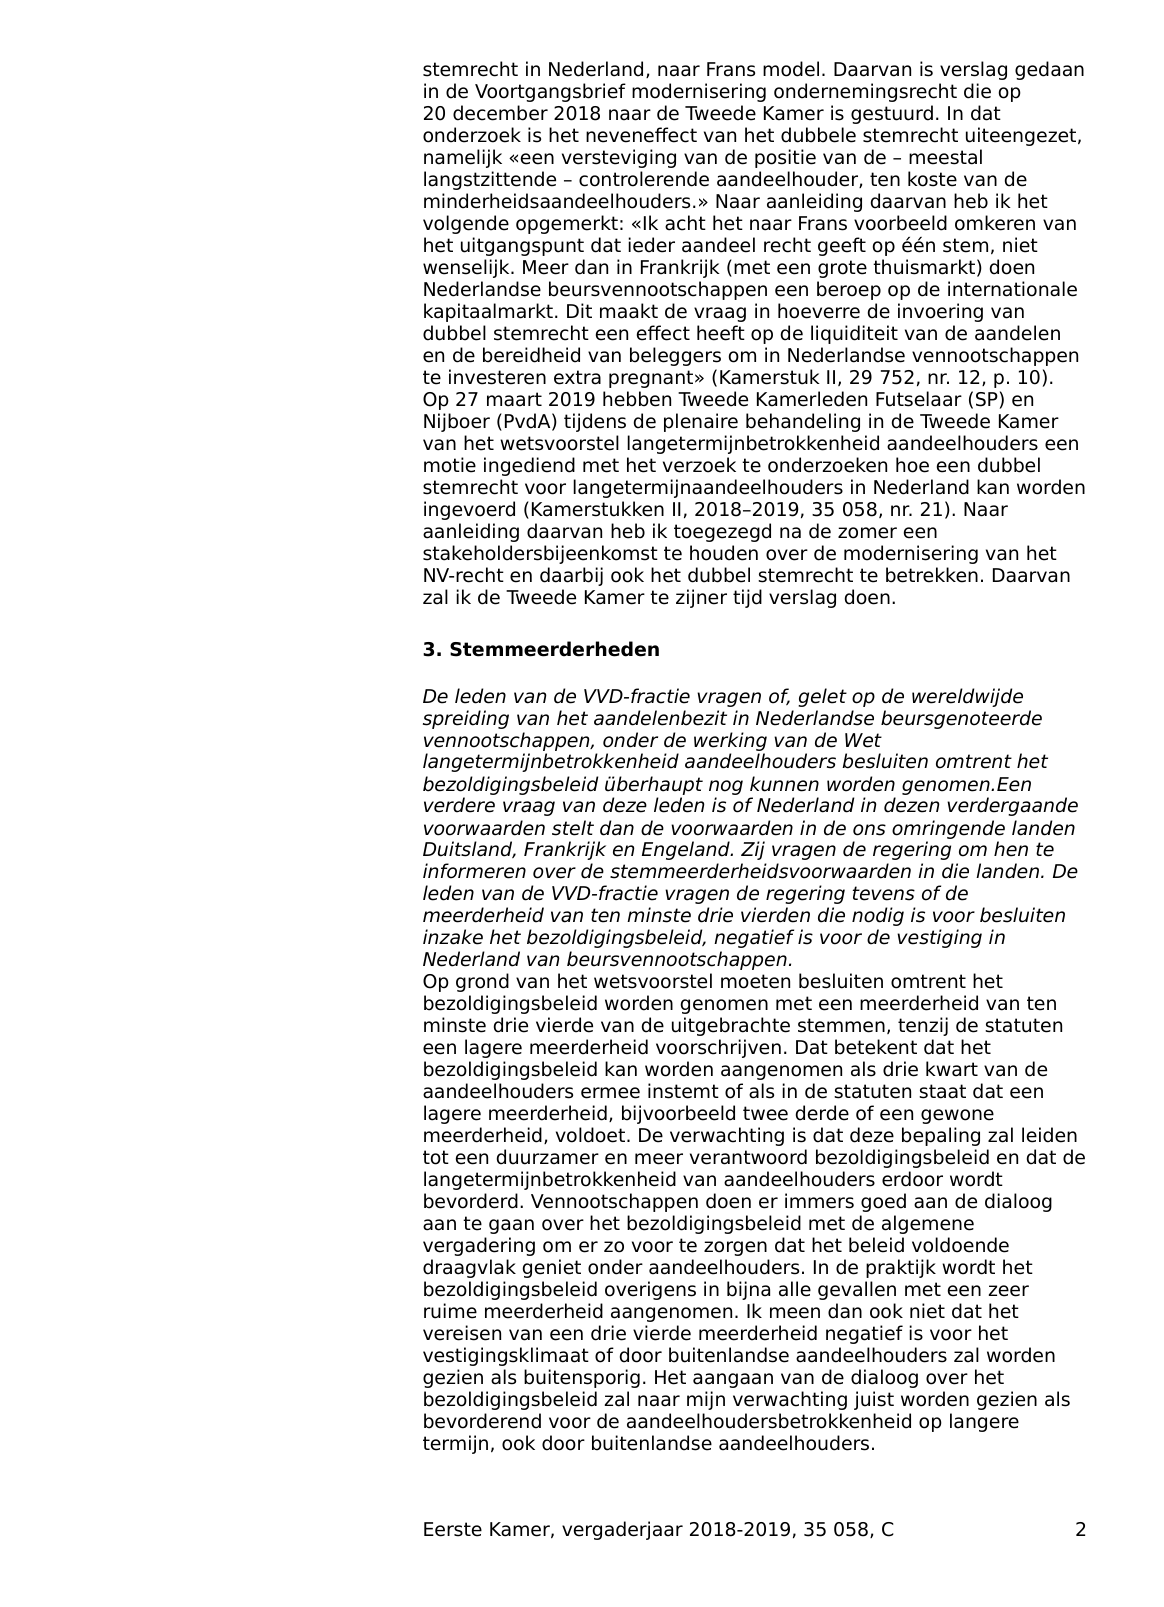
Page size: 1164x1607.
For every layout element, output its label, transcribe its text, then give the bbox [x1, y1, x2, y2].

text stemrecht in Nederland, naar Frans model. Daarvan is verslag gedaan in de Voortgangsbrief modernisering ondernemingsrecht die op 20 december 2018 naar de Tweede Kamer is gestuurd. In dat onderzoek is het neveneffect van het dubbele stemrecht uiteengezet, namelijk «een versteviging van de positie van de – meestal langstzittende – controlerende aandeelhouder, ten koste van de minderheidsaandeelhouders.» Naar aanleiding daarvan heb ik het volgende opgemerkt: «Ik acht het naar Frans voorbeeld omkeren van het uitgangspunt dat ieder aandeel recht geeft op één stem, niet wenselijk. Meer dan in Frankrijk (met een grote thuismarkt) doen Nederlandse beursvennootschappen een beroep op de internationale kapitaalmarkt. Dit maakt de vraag in hoeverre de invoering van dubbel stemrecht een effect heeft op de liquiditeit van de aandelen en de bereidheid van beleggers om in Nederlandse vennootschappen te investeren extra pregnant» (Kamerstuk II, 29 752, nr. 12, p. 10). [422, 59, 1087, 389]
subtitle 3. Stemmeerderheden [422, 638, 1087, 661]
text Op grond van het wetsvoorstel moeten besluiten omtrent het bezoldigingsbeleid worden genomen met een meerderheid van ten minste drie vierde van de uitgebrachte stemmen, tenzij de statuten een lagere meerderheid voorschrijven. Dat betekent dat het bezoldigingsbeleid kan worden aangenomen als drie kwart van de aandeelhouders ermee instemt of als in de statuten staat dat een lagere meerderheid, bijvoorbeeld twee derde of een gewone meerderheid, voldoet. De verwachting is dat deze bepaling zal leiden tot een duurzamer en meer verantwoord bezoldigingsbeleid en dat de langetermijnbetrokkenheid van aandeelhouders erdoor wordt bevorderd. Vennootschappen doen er immers goed aan de dialoog aan te gaan over het bezoldigingsbeleid met de algemene vergadering om er zo voor te zorgen dat het beleid voldoende draagvlak geniet onder aandeelhouders. In de praktijk wordt het bezoldigingsbeleid overigens in bijna alle gevallen met een zeer ruime meerderheid aangenomen. Ik meen dan ook niet dat het vereisen van een drie vierde meerderheid negatief is voor het vestigingsklimaat of door buitenlandse aandeelhouders zal worden gezien als buitensporig. Het aangaan van de dialoog over het bezoldigingsbeleid zal naar mijn verwachting juist worden gezien als bevorderend voor de aandeelhoudersbetrokkenheid op langere termijn, ook door buitenlandse aandeelhouders. [422, 971, 1087, 1455]
text De leden van de VVD-fractie vragen of, gelet op de wereldwijde spreiding van het aandelenbezit in Nederlandse beursgenoteerde vennootschappen, onder de werking van de Wet langetermijnbetrokkenheid aandeelhouders besluiten omtrent het bezoldigingsbeleid überhaupt nog kunnen worden genomen.Een verdere vraag van deze leden is of Nederland in dezen verdergaande voorwaarden stelt dan de voorwaarden in de ons omringende landen Duitsland, Frankrijk en Engeland. Zij vragen de regering om hen te informeren over de stemmeerderheidsvoorwaarden in die landen. De leden van de VVD-fractie vragen de regering tevens of de meerderheid van ten minste drie vierden die nodig is voor besluiten inzake het bezoldigingsbeleid, negatief is voor de vestiging in Nederland van beursvennootschappen. [422, 686, 1087, 971]
text Op 27 maart 2019 hebben Tweede Kamerleden Futselaar (SP) en Nijboer (PvdA) tijdens de plenaire behandeling in de Tweede Kamer van het wetsvoorstel langetermijnbetrokkenheid aandeelhouders een motie ingediend met het verzoek te onderzoeken hoe een dubbel stemrecht voor langetermijnaandeelhouders in Nederland kan worden ingevoerd (Kamerstukken II, 2018–2019, 35 058, nr. 21). Naar aanleiding daarvan heb ik toegezegd na de zomer een stakeholdersbijeenkomst te houden over de modernisering van het NV-recht en daarbij ook het dubbel stemrecht te betrekken. Daarvan zal ik de Tweede Kamer te zijner tijd verslag doen. [422, 389, 1087, 608]
